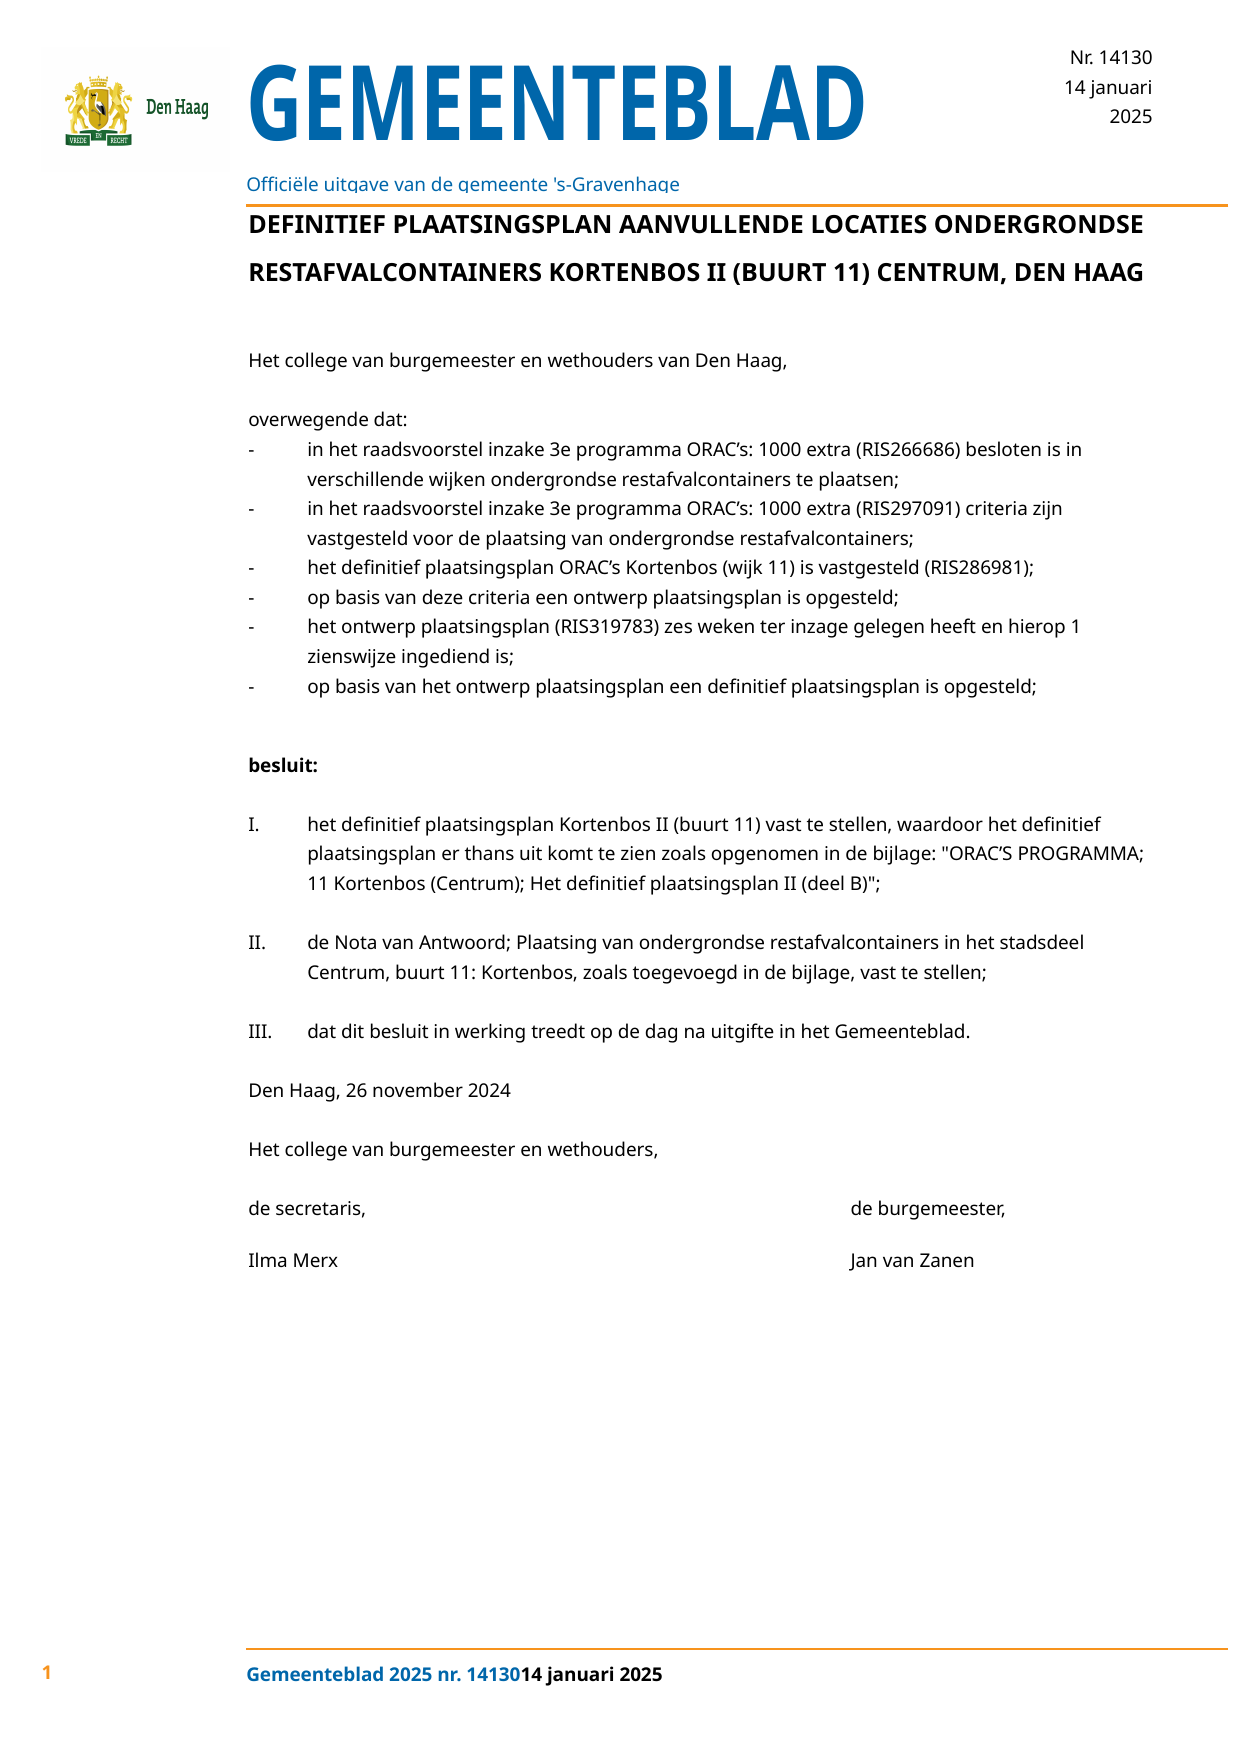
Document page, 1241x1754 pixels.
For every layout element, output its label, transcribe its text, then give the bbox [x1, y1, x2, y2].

list in het raadsvoorstel inzake 3e programma ORAC’s: 1000 extra (RIS297091) criteria zijn vastgesteld voor de plaatsing van ondergrondse restafvalcontainers; [248, 495, 1152, 551]
table_cell Jan van Zanen [850, 1247, 1152, 1273]
list op basis van het ontwerp plaatsingsplan een definitief plaatsingsplan is opgesteld; [248, 673, 1152, 699]
list het definitief plaatsingsplan Kortenbos II (buurt 11) vast te stellen, waardoor het definitief plaatsingsplan er thans uit komt te zien zoals opgenomen in de bijlage: "ORAC’S PROGRAMMA; 11 Kortenbos (Centrum); Het definitief plaatsingsplan II (deel B)"; [248, 811, 1152, 896]
table_cell [248, 1221, 549, 1247]
table_cell [549, 1221, 850, 1247]
list op basis van deze criteria een ontwerp plaatsingsplan is opgesteld; [248, 584, 1152, 610]
table_header de burgemeester, [850, 1196, 1152, 1221]
table_cell [850, 1221, 1152, 1247]
table_cell [549, 1247, 850, 1273]
table_cell Ilma Merx [248, 1247, 549, 1273]
list het definitief plaatsingsplan ORAC’s Kortenbos (wijk 11) is vastgesteld (RIS286981); [248, 554, 1152, 580]
list de Nota van Antwoord; Plaatsing van ondergrondse restafvalcontainers in het stadsdeel Centrum, buurt 11: Kortenbos, zoals toegevoegd in de bijlage, vast te stellen; [248, 929, 1152, 984]
text Het college van burgemeester en wethouders van Den Haag, [248, 347, 1152, 373]
table_header de secretaris, [248, 1196, 549, 1221]
text Den Haag, 26 november 2024 [248, 1077, 1152, 1103]
text DEFINITIEF PLAATSINGSPLAN AANVULLENDE LOCATIES ONDERGRONDSE RESTAFVALCONTAINERS KORTENBOS II (BUURT 11) CENTRUM, DEN HAAG [248, 207, 1152, 288]
list in het raadsvoorstel inzake 3e programma ORAC’s: 1000 extra (RIS266686) besloten is in verschillende wijken ondergrondse restafvalcontainers te plaatsen; [248, 436, 1152, 492]
text overwegende dat: [248, 407, 1152, 432]
text Het college van burgemeester en wethouders, [248, 1136, 1152, 1162]
picture [41, 47, 231, 172]
list het ontwerp plaatsingsplan (RIS319783) zes weken ter inzage gelegen heeft en hierop 1 zienswijze ingediend is; [248, 614, 1152, 669]
text besluit: [248, 752, 1152, 777]
list dat dit besluit in werking treedt op de dag na uitgifte in het Gemeenteblad. [248, 1018, 1152, 1044]
table_header [549, 1196, 850, 1221]
